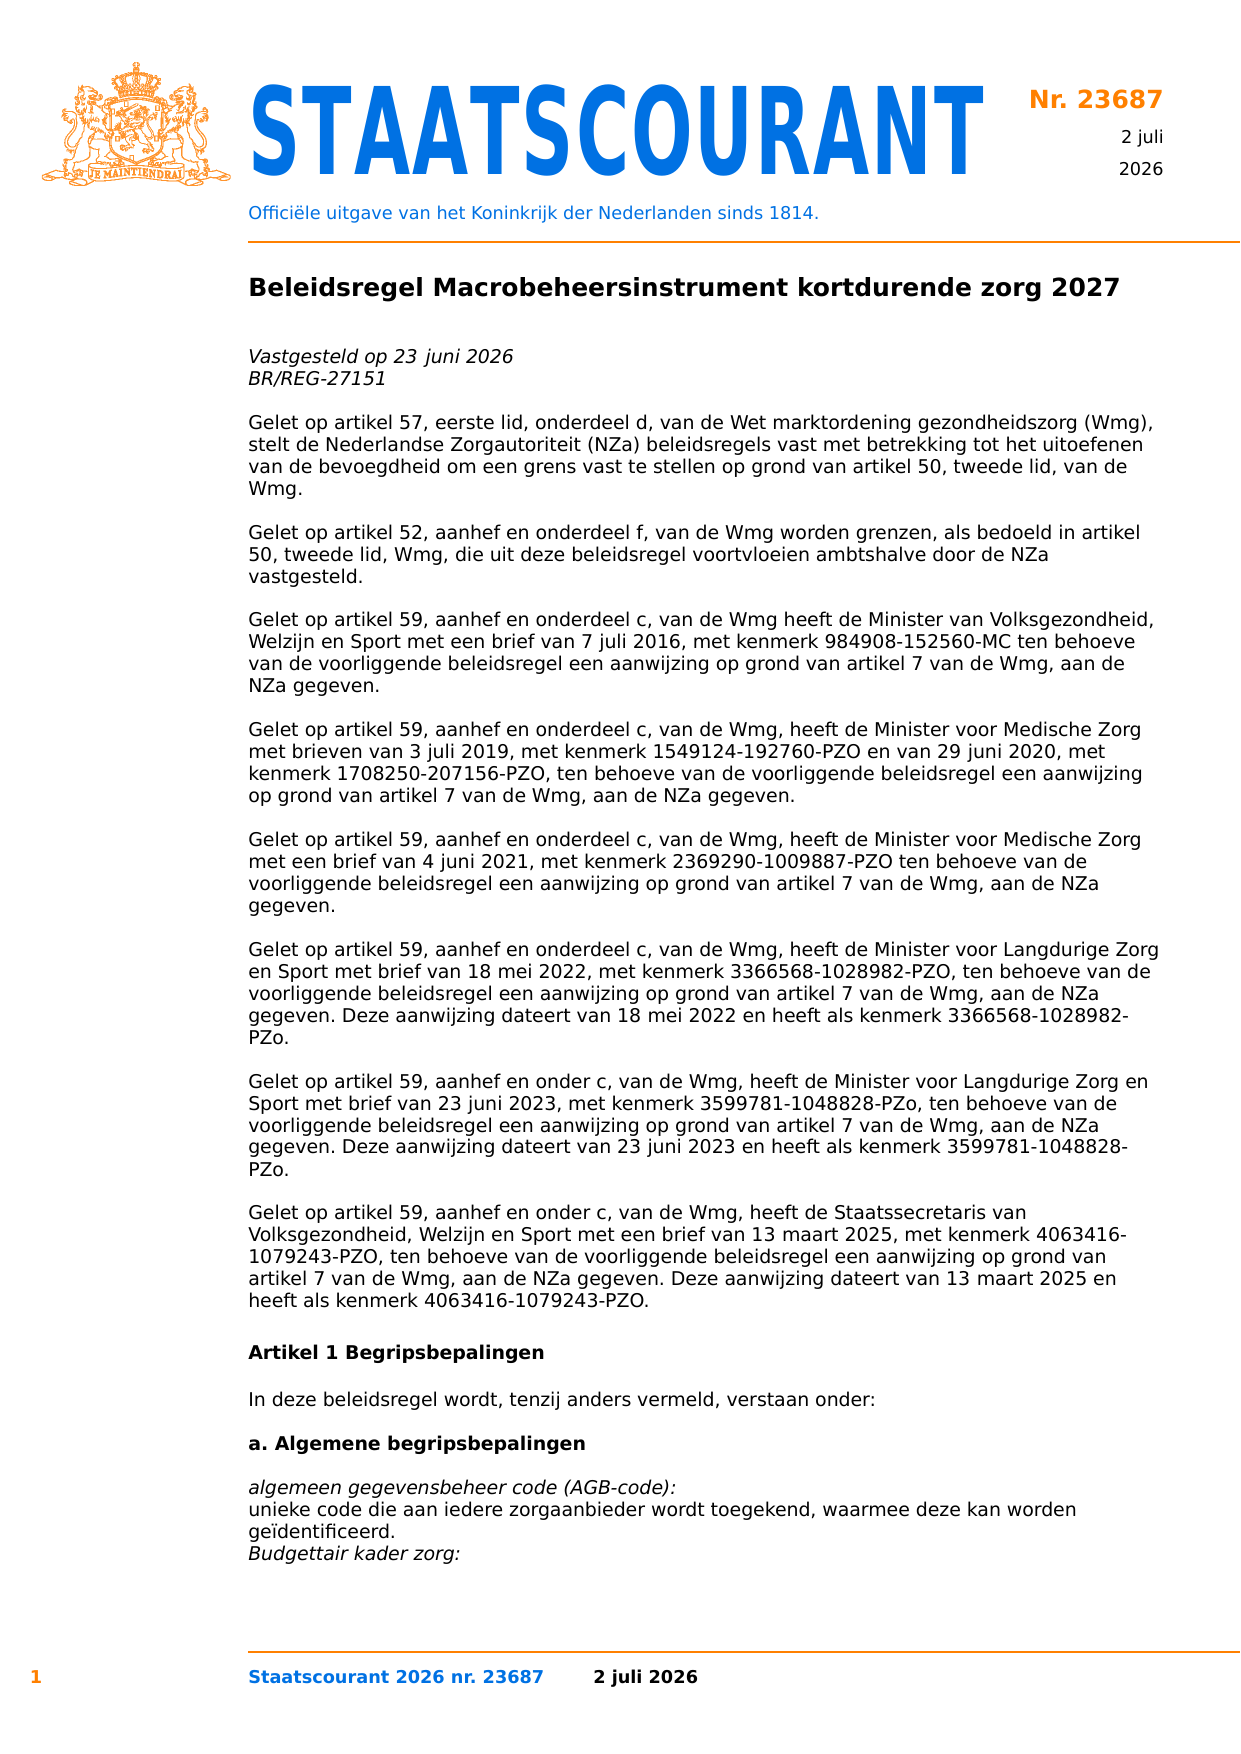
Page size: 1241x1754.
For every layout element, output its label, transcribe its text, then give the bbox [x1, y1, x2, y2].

subtitle a. Algemene begripsbepalingen [248, 1433, 1163, 1455]
text Vastgesteld op 23 juni 2026 [248, 346, 1163, 368]
text In deze beleidsregel wordt, tenzij anders vermeld, verstaan onder: [248, 1389, 1163, 1411]
text Gelet op artikel 59, aanhef en onder c, van de Wmg, heeft de Minister voor Langdurige Zorg en Sport met brief van 23 juni 2023, met kenmerk 3599781-1048828-PZo, ten behoeve van de voorliggende beleidsregel een aanwijzing op grond van artikel 7 van de Wmg, aan de NZa gegeven. Deze aanwijzing dateert van 23 juni 2023 en heeft als kenmerk 3599781-1048828-PZo. [248, 1071, 1163, 1180]
table_header [25, 62, 248, 241]
table_cell 2026 [998, 153, 1240, 203]
text unieke code die aan iedere zorgaanbieder wordt toegekend, waarmee deze kan worden geïdentificeerd. [248, 1499, 1163, 1543]
text Gelet op artikel 57, eerste lid, onderdeel d, van de Wet marktordening gezondheidszorg (Wmg), stelt de Nederlandse Zorgautoriteit (NZa) beleidsregels vast met betrekking tot het uitoefenen van de bevoegdheid om een grens vast te stellen op grond van artikel 50, tweede lid, van de Wmg. [248, 412, 1163, 500]
text Gelet op artikel 59, aanhef en onderdeel c, van de Wmg, heeft de Minister voor Medische Zorg met een brief van 4 juni 2021, met kenmerk 2369290-1009887-PZO ten behoeve van de voorliggende beleidsregel een aanwijzing op grond van artikel 7 van de Wmg, aan de NZa gegeven. [248, 829, 1163, 917]
text Budgettair kader zorg: [248, 1543, 1163, 1565]
text BR/REG-27151 [248, 368, 1163, 390]
table_cell 2 juli [998, 121, 1240, 153]
table_header Nr. 23687 [998, 62, 1240, 121]
text Gelet op artikel 59, aanhef en onder c, van de Wmg, heeft de Staatssecretaris van Volksgezondheid, Welzijn en Sport met een brief van 13 maart 2025, met kenmerk 4063416-1079243-PZO, ten behoeve van de voorliggende beleidsregel een aanwijzing op grond van artikel 7 van de Wmg, aan de NZa gegeven. Deze aanwijzing dateert van 13 maart 2025 en heeft als kenmerk 4063416-1079243-PZO. [248, 1202, 1163, 1312]
table_header STAATSCOURANT [248, 62, 998, 203]
text Gelet op artikel 59, aanhef en onderdeel c, van de Wmg, heeft de Minister voor Langdurige Zorg en Sport met brief van 18 mei 2022, met kenmerk 3366568-1028982-PZO, ten behoeve van de voorliggende beleidsregel een aanwijzing op grond van artikel 7 van de Wmg, aan de NZa gegeven. Deze aanwijzing dateert van 18 mei 2022 en heeft als kenmerk 3366568-1028982-PZo. [248, 939, 1163, 1049]
subtitle Artikel 1 Begripsbepalingen [248, 1342, 1163, 1364]
text Gelet op artikel 59, aanhef en onderdeel c, van de Wmg, heeft de Minister voor Medische Zorg met brieven van 3 juli 2019, met kenmerk 1549124-192760-PZO en van 29 juni 2020, met kenmerk 1708250-207156-PZO, ten behoeve van de voorliggende beleidsregel een aanwijzing op grond van artikel 7 van de Wmg, aan de NZa gegeven. [248, 719, 1163, 807]
text Gelet op artikel 52, aanhef en onderdeel f, van de Wmg worden grenzen, als bedoeld in artikel 50, tweede lid, Wmg, die uit deze beleidsregel voortvloeien ambtshalve door de NZa vastgesteld. [248, 522, 1163, 587]
picture [41, 62, 231, 186]
subtitle Beleidsregel Macrobeheersinstrument kortdurende zorg 2027 [248, 273, 1163, 302]
text algemeen gegevensbeheer code (AGB-code): [248, 1477, 1163, 1499]
text Gelet op artikel 59, aanhef en onderdeel c, van de Wmg heeft de Minister van Volksgezondheid, Welzijn en Sport met een brief van 7 juli 2016, met kenmerk 984908-152560-MC ten behoeve van de voorliggende beleidsregel een aanwijzing op grond van artikel 7 van de Wmg, aan de NZa gegeven. [248, 609, 1163, 697]
table_cell Officiële uitgave van het Koninkrijk der Nederlanden sinds 1814. [248, 203, 1240, 241]
